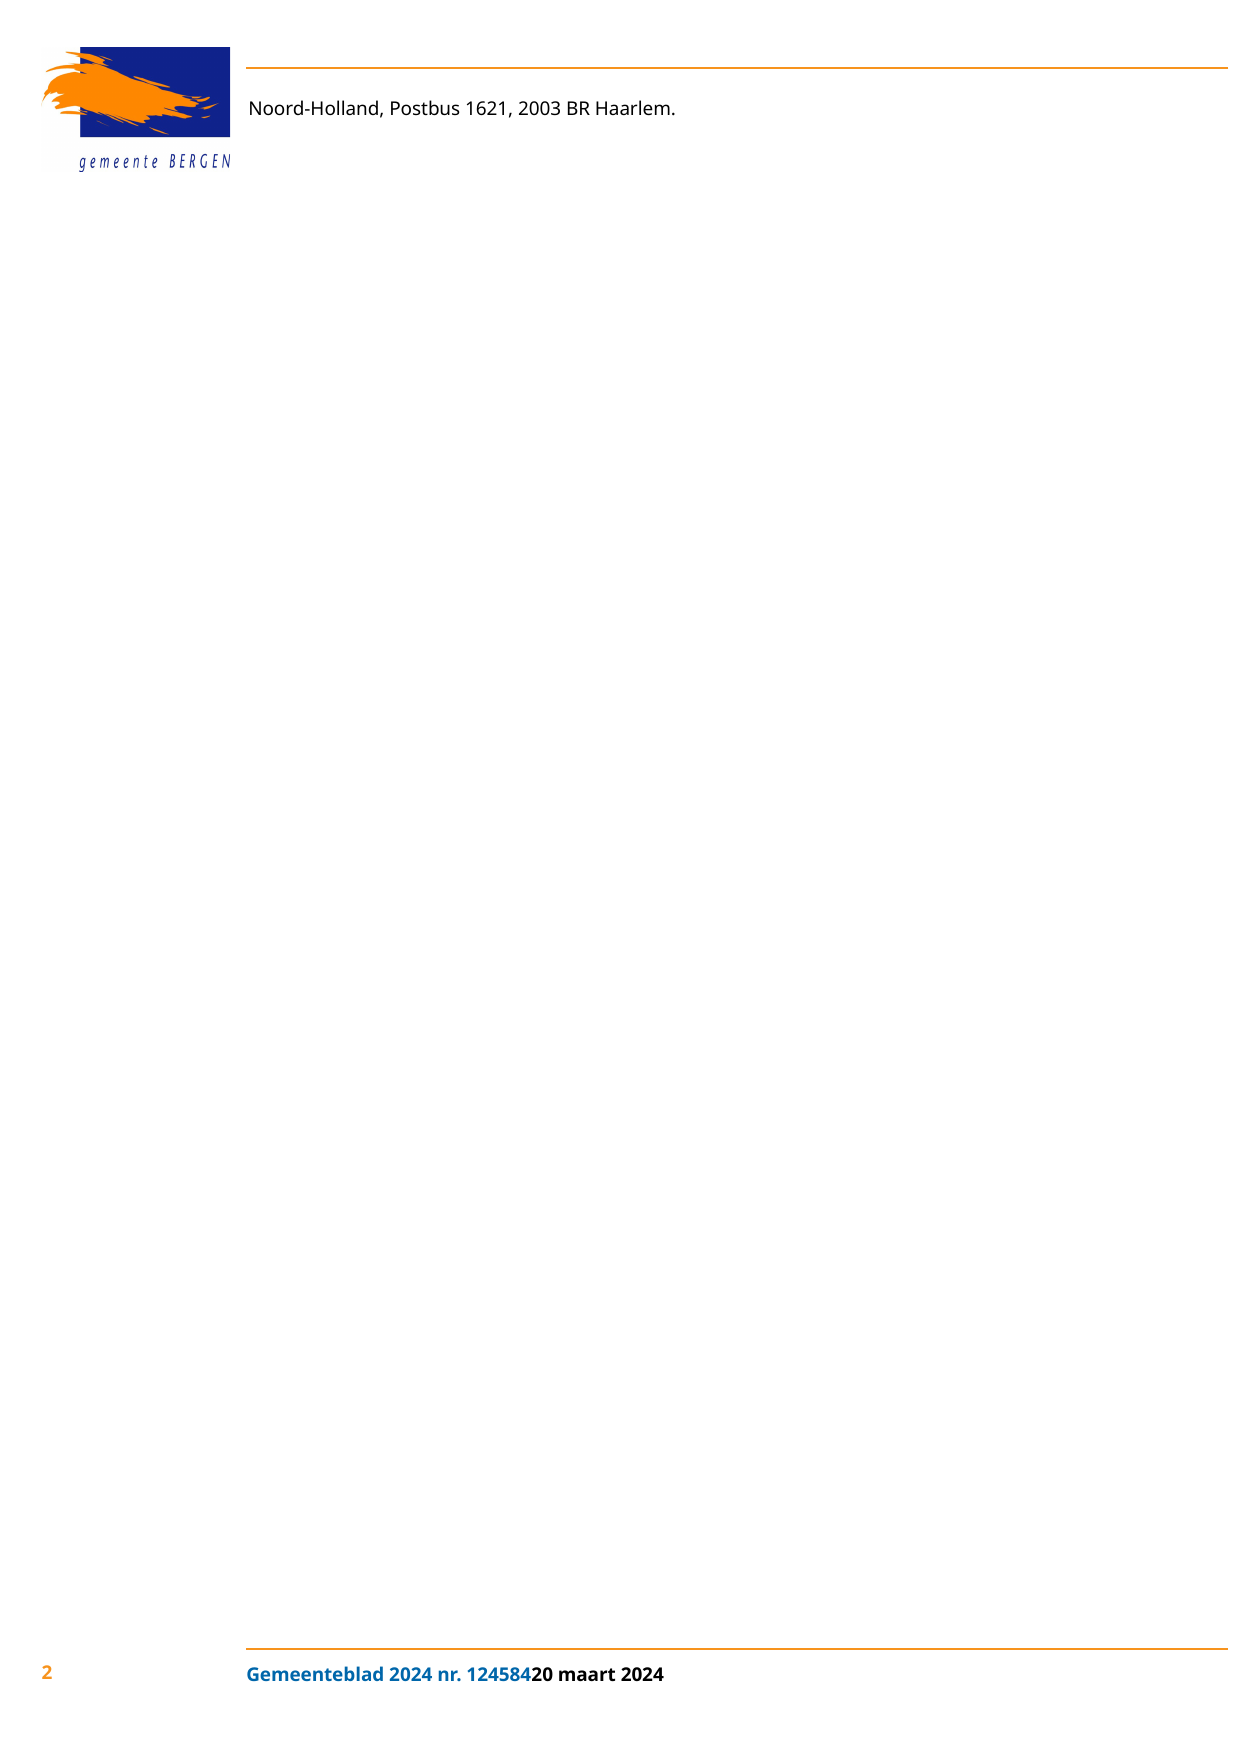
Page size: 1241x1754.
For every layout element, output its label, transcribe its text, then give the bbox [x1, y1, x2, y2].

text Noord-Holland, Postbus 1621, 2003 BR Haarlem. [248, 95, 1152, 121]
picture [41, 47, 231, 172]
